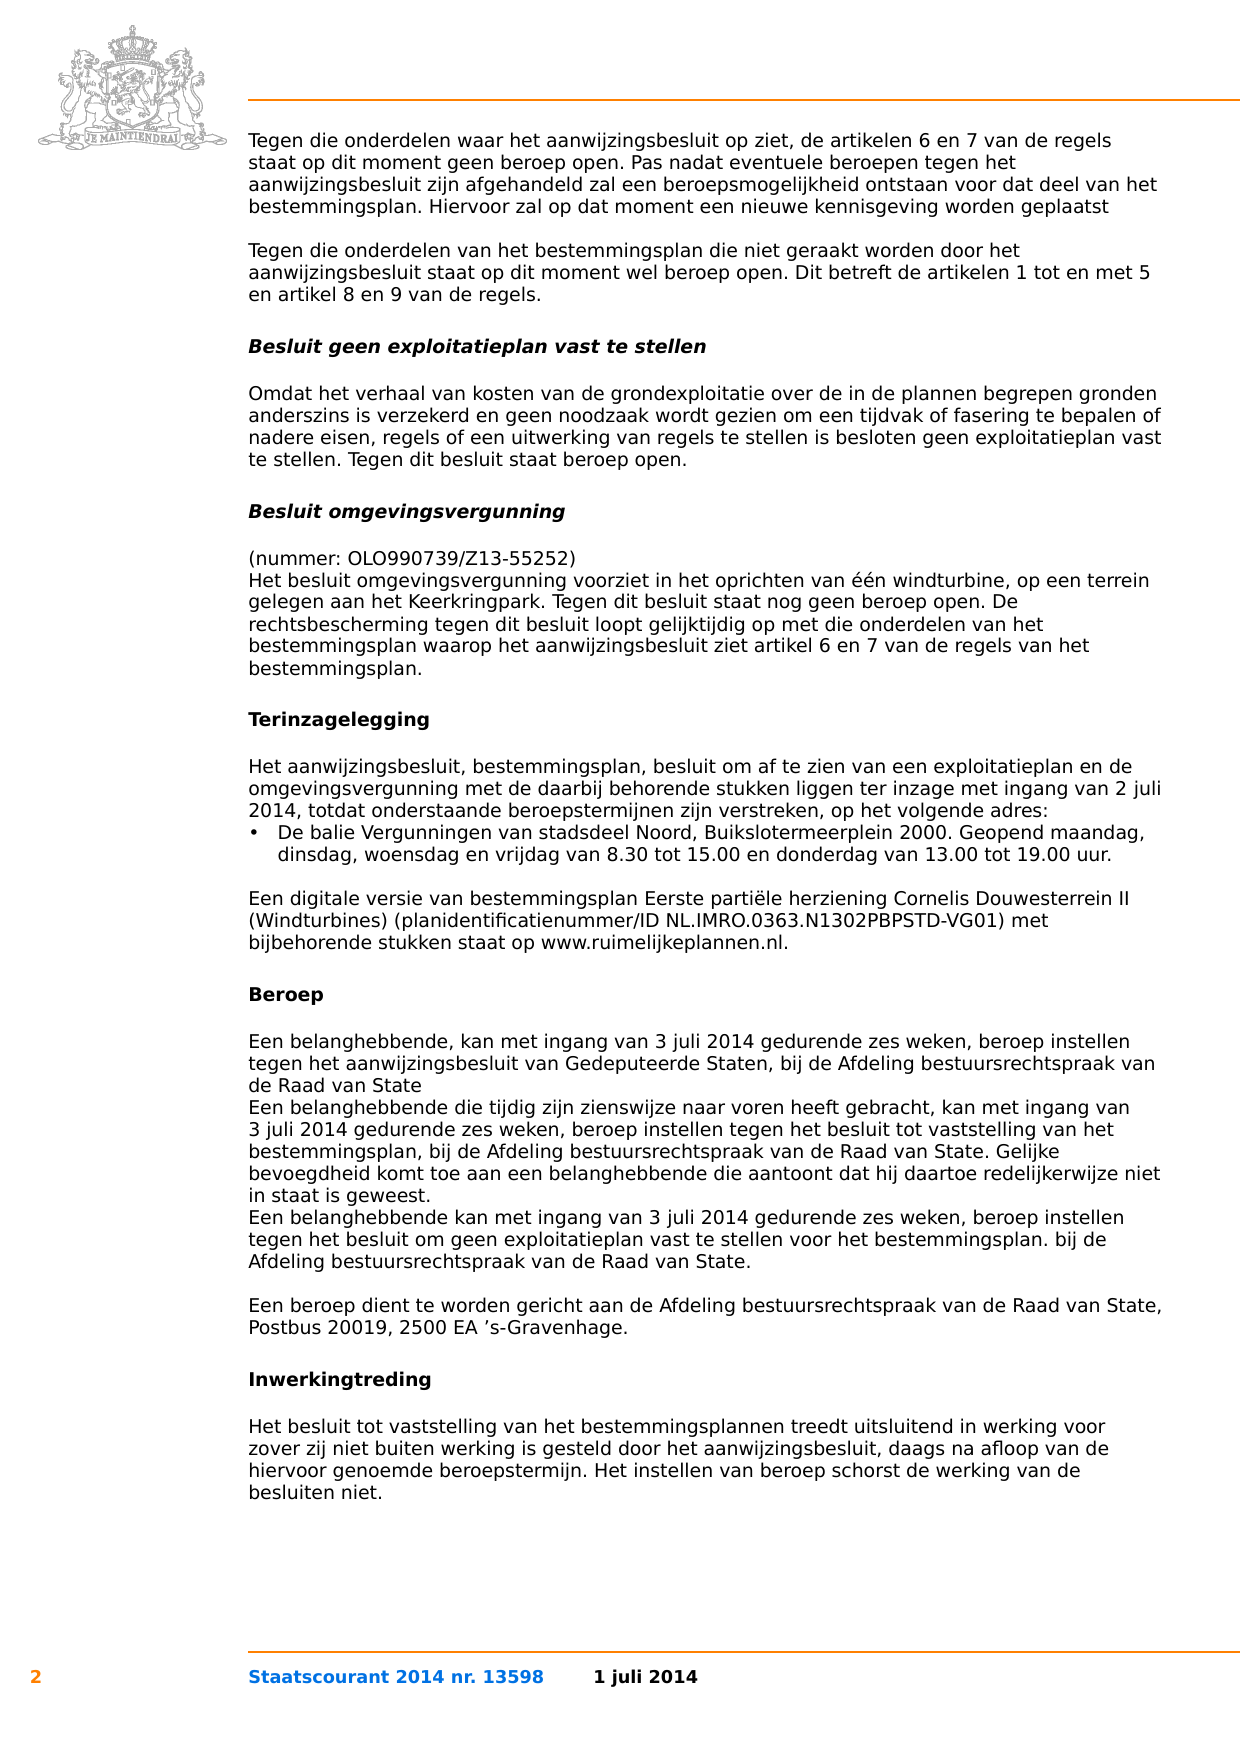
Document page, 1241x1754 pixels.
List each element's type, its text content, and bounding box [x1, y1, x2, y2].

text Een belanghebbende kan met ingang van 3 juli 2014 gedurende zes weken, beroep instellen tegen het besluit om geen exploitatieplan vast te stellen voor het bestemmingsplan. bij de Afdeling bestuursrechtspraak van de Raad van State. [248, 1207, 1163, 1273]
text Een belanghebbende, kan met ingang van 3 juli 2014 gedurende zes weken, beroep instellen tegen het aanwijzingsbesluit van Gedeputeerde Staten, bij de Afdeling bestuursrechtspraak van de Raad van State [248, 1031, 1163, 1097]
picture [38, 25, 227, 150]
text Een beroep dient te worden gericht aan de Afdeling bestuursrechtspraak van de Raad van State, Postbus 20019, 2500 EA ’s-Gravenhage. [248, 1295, 1163, 1339]
text Een belanghebbende die tijdig zijn zienswijze naar voren heeft gebracht, kan met ingang van 3 juli 2014 gedurende zes weken, beroep instellen tegen het besluit tot vaststelling van het bestemmingsplan, bij de Afdeling bestuursrechtspraak van de Raad van State. Gelijke bevoegdheid komt toe aan een belanghebbende die aantoont dat hij daartoe redelijkerwijze niet in staat is geweest. [248, 1097, 1163, 1207]
text (nummer: OLO990739/Z13-55252) [248, 547, 1163, 569]
text Het besluit tot vaststelling van het bestemmingsplannen treedt uitsluitend in werking voor zover zij niet buiten werking is gesteld door het aanwijzingsbesluit, daags na afloop van de hiervoor genoemde beroepstermijn. Het instellen van beroep schorst de werking van de besluiten niet. [248, 1416, 1163, 1503]
text Tegen die onderdelen waar het aanwijzingsbesluit op ziet, de artikelen 6 en 7 van de regels staat op dit moment geen beroep open. Pas nadat eventuele beroepen tegen het aanwijzingsbesluit zijn afgehandeld zal een beroepsmogelijkheid ontstaan voor dat deel van het bestemmingsplan. Hiervoor zal op dat moment een nieuwe kennisgeving worden geplaatst [248, 130, 1163, 218]
subtitle Beroep [248, 984, 1163, 1006]
subtitle Besluit geen exploitatieplan vast te stellen [248, 336, 1163, 358]
subtitle Besluit omgevingsvergunning [248, 501, 1163, 522]
text Het besluit omgevingsvergunning voorziet in het oprichten van één windturbine, op een terrein gelegen aan het Keerkringpark. Tegen dit besluit staat nog geen beroep open. De rechtsbescherming tegen dit besluit loopt gelijktijdig op met die onderdelen van het bestemmingsplan waarop het aanwijzingsbesluit ziet artikel 6 en 7 van de regels van het bestemmingsplan. [248, 569, 1163, 679]
subtitle Inwerkingtreding [248, 1369, 1163, 1391]
text Tegen die onderdelen van het bestemmingsplan die niet geraakt worden door het aanwijzingsbesluit staat op dit moment wel beroep open. Dit betreft de artikelen 1 tot en met 5 en artikel 8 en 9 van de regels. [248, 240, 1163, 306]
text • De balie Vergunningen van stadsdeel Noord, Buikslotermeerplein 2000. Geopend maandag, dinsdag, woensdag en vrijdag van 8.30 tot 15.00 en donderdag van 13.00 tot 19.00 uur. [248, 822, 1163, 866]
text Een digitale versie van bestemmingsplan Eerste partiële herziening Cornelis Douwesterrein II (Windturbines) (planidentificatienummer/ID NL.IMRO.0363.N1302PBPSTD-VG01) met bijbehorende stukken staat op www.ruimelijkeplannen.nl. [248, 888, 1163, 954]
text Het aanwijzingsbesluit, bestemmingsplan, besluit om af te zien van een exploitatieplan en de omgevingsvergunning met de daarbij behorende stukken liggen ter inzage met ingang van 2 juli 2014, totdat onderstaande beroepstermijnen zijn verstreken, op het volgende adres: [248, 756, 1163, 822]
subtitle Terinzagelegging [248, 709, 1163, 731]
text Omdat het verhaal van kosten van de grondexploitatie over de in de plannen begrepen gronden anderszins is verzekerd en geen noodzaak wordt gezien om een tijdvak of fasering te bepalen of nadere eisen, regels of een uitwerking van regels te stellen is besloten geen exploitatieplan vast te stellen. Tegen dit besluit staat beroep open. [248, 383, 1163, 471]
